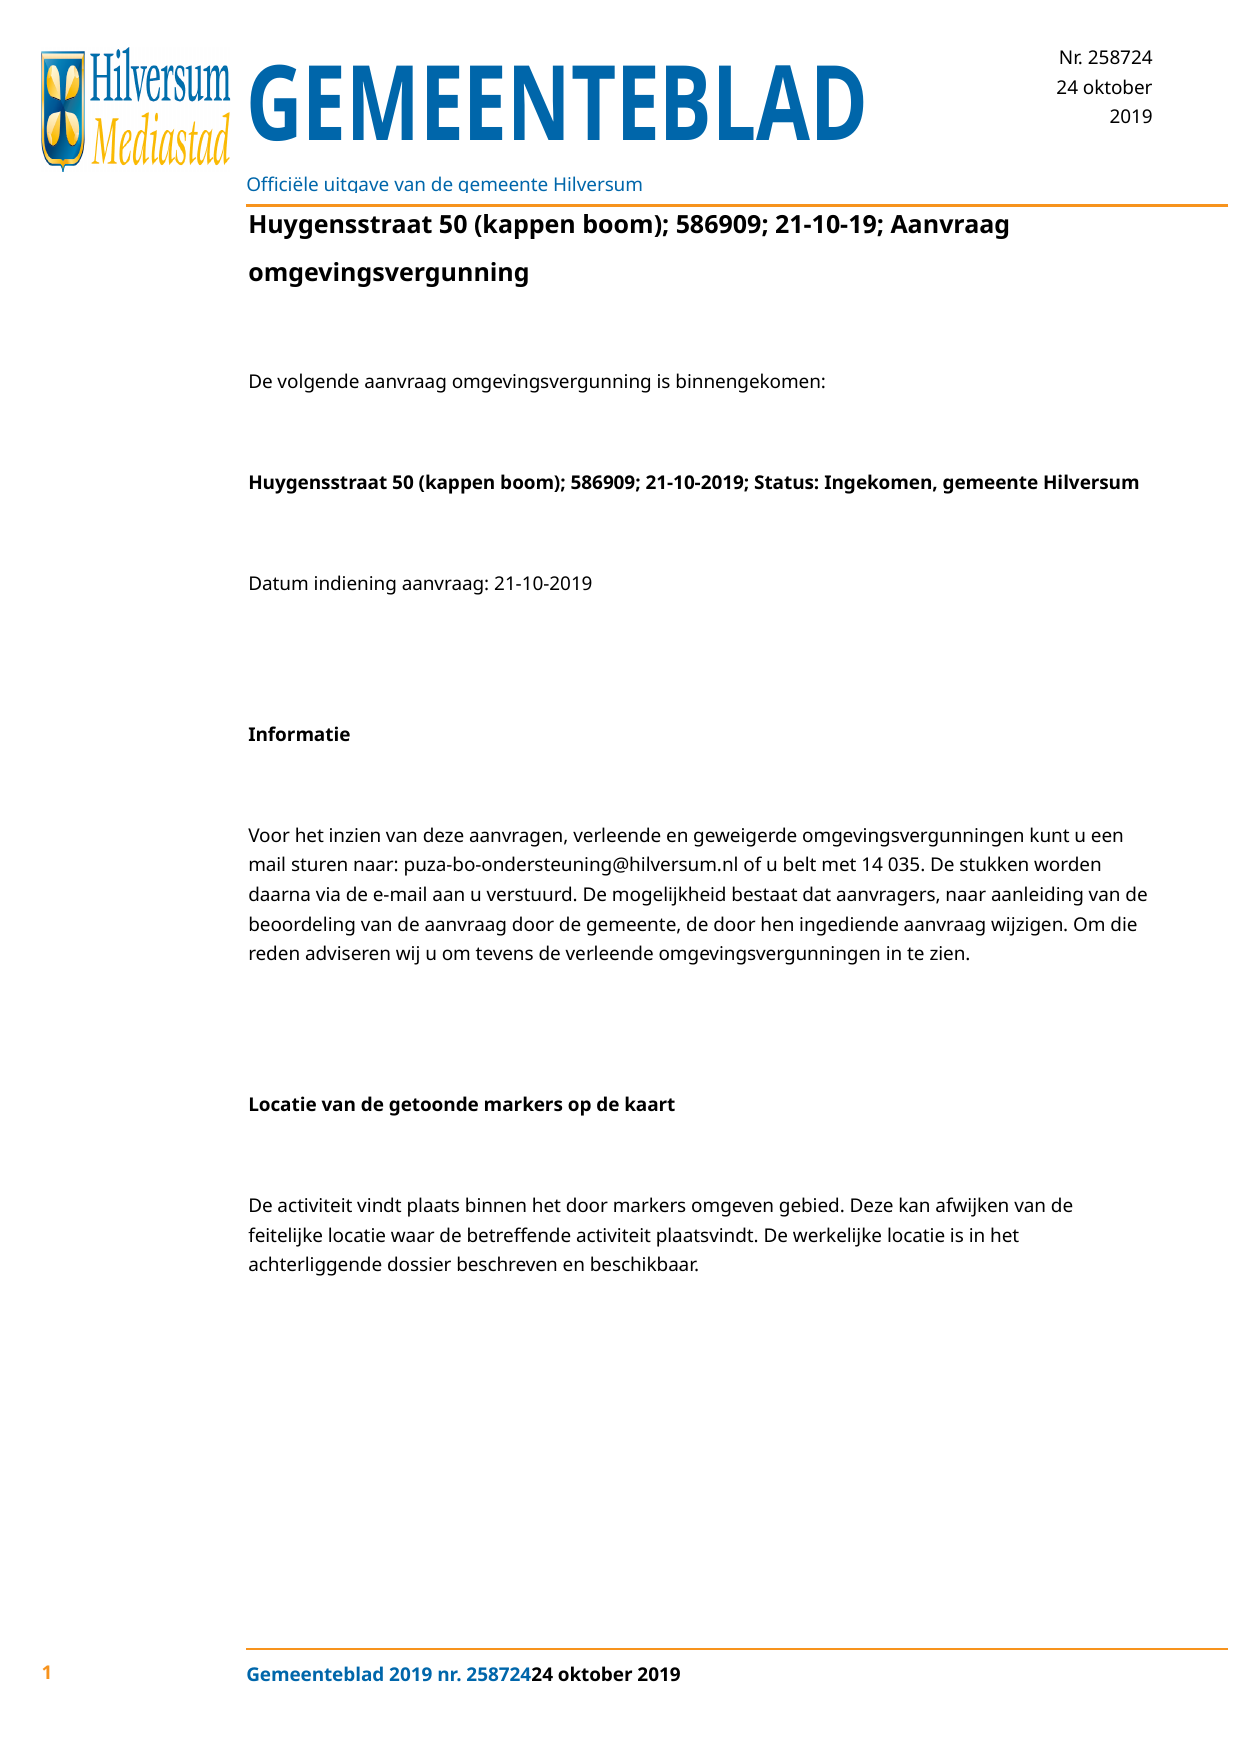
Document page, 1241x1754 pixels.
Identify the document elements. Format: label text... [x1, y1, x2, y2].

text Huygensstraat 50 (kappen boom); 586909; 21-10-2019; Status: Ingekomen, gemeente Hilversum [248, 469, 1152, 495]
text Informatie [248, 721, 1152, 747]
picture [41, 47, 231, 172]
text De volgende aanvraag omgevingsvergunning is binnengekomen: [248, 368, 1152, 394]
text Locatie van de getoonde markers op de kaart [248, 1092, 1152, 1117]
text Datum indiening aanvraag: 21-10-2019 [248, 570, 1152, 596]
text Voor het inzien van deze aanvragen, verleende en geweigerde omgevingsvergunningen kunt u een mail sturen naar: puza-bo-ondersteuning@hilversum.nl of u belt met 14 035. De stukken worden daarna via de e-mail aan u verstuurd. De mogelijkheid bestaat dat aanvragers, naar aanleiding van de beoordeling van de aanvraag door de gemeente, de door hen ingediende aanvraag wijzigen. Om die reden adviseren wij u om tevens de verleende omgevingsvergunningen in te zien. [248, 822, 1152, 966]
text Huygensstraat 50 (kappen boom); 586909; 21-10-19; Aanvraag omgevingsvergunning [248, 207, 1152, 288]
text De activiteit vindt plaats binnen het door markers omgeven gebied. Deze kan afwijken van de feitelijke locatie waar de betreffende activiteit plaatsvindt. De werkelijke locatie is in het achterliggende dossier beschreven en beschikbaar. [248, 1192, 1152, 1277]
